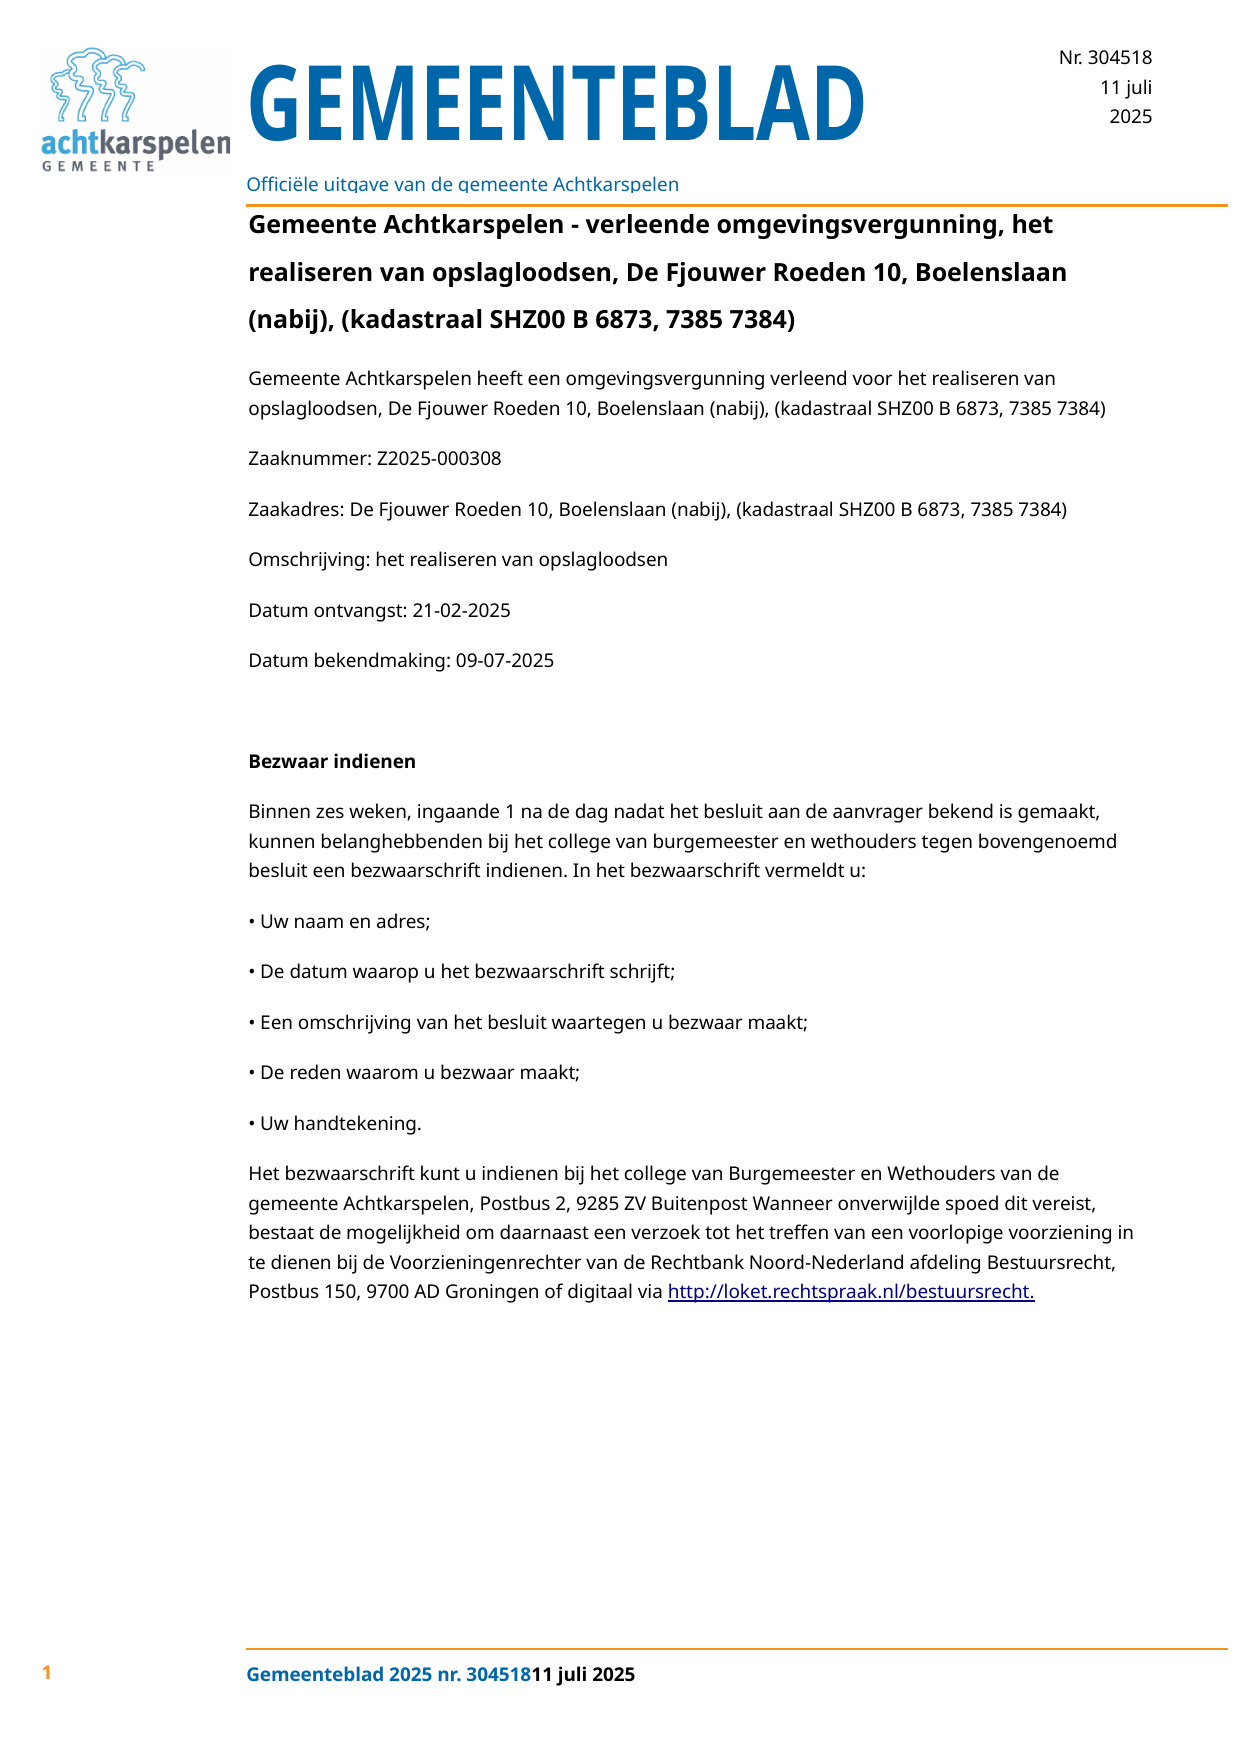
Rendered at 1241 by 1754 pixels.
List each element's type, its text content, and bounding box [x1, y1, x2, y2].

text • De datum waarop u het bezwaarschrift schrijft; [248, 958, 1152, 984]
text Datum bekendmaking: 09-07-2025 [248, 647, 1152, 673]
text Bezwaar indienen [248, 748, 1152, 774]
text Zaakadres: De Fjouwer Roeden 10, Boelenslaan (nabij), (kadastraal SHZ00 B 6873, 7385 7384) [248, 496, 1152, 522]
text Het bezwaarschrift kunt u indienen bij het college van Burgemeester en Wethouders van de gemeente Achtkarspelen, Postbus 2, 9285 ZV Buitenpost Wanneer onverwijlde spoed dit vereist, bestaat de mogelijkheid om daarnaast een verzoek tot het treffen van een voorlopige voorziening in te dienen bij de Voorzieningenrechter van de Rechtbank Noord-Nederland afdeling Bestuursrecht, Postbus 150, 9700 AD Groningen of digitaal via http://loket.rechtspraak.nl/bestuursrecht. [248, 1160, 1152, 1304]
text Omschrijving: het realiseren van opslagloodsen [248, 546, 1152, 572]
text • Een omschrijving van het besluit waartegen u bezwaar maakt; [248, 1009, 1152, 1034]
text Gemeente Achtkarspelen heeft een omgevingsvergunning verleend voor het realiseren van opslagloodsen, De Fjouwer Roeden 10, Boelenslaan (nabij), (kadastraal SHZ00 B 6873, 7385 7384) [248, 366, 1152, 421]
text Gemeente Achtkarspelen - verleende omgevingsvergunning, het realiseren van opslagloodsen, De Fjouwer Roeden 10, Boelenslaan (nabij), (kadastraal SHZ00 B 6873, 7385 7384) [248, 207, 1152, 336]
text Datum ontvangst: 21-02-2025 [248, 597, 1152, 622]
text • Uw handtekening. [248, 1110, 1152, 1135]
picture [41, 47, 231, 172]
text Zaaknummer: Z2025-000308 [248, 446, 1152, 471]
text • Uw naam en adres; [248, 908, 1152, 934]
text • De reden waarom u bezwaar maakt; [248, 1059, 1152, 1085]
text Binnen zes weken, ingaande 1 na de dag nadat het besluit aan de aanvrager bekend is gemaakt, kunnen belanghebbenden bij het college van burgemeester en wethouders tegen bovengenoemd besluit een bezwaarschrift indienen. In het bezwaarschrift vermeldt u: [248, 798, 1152, 883]
